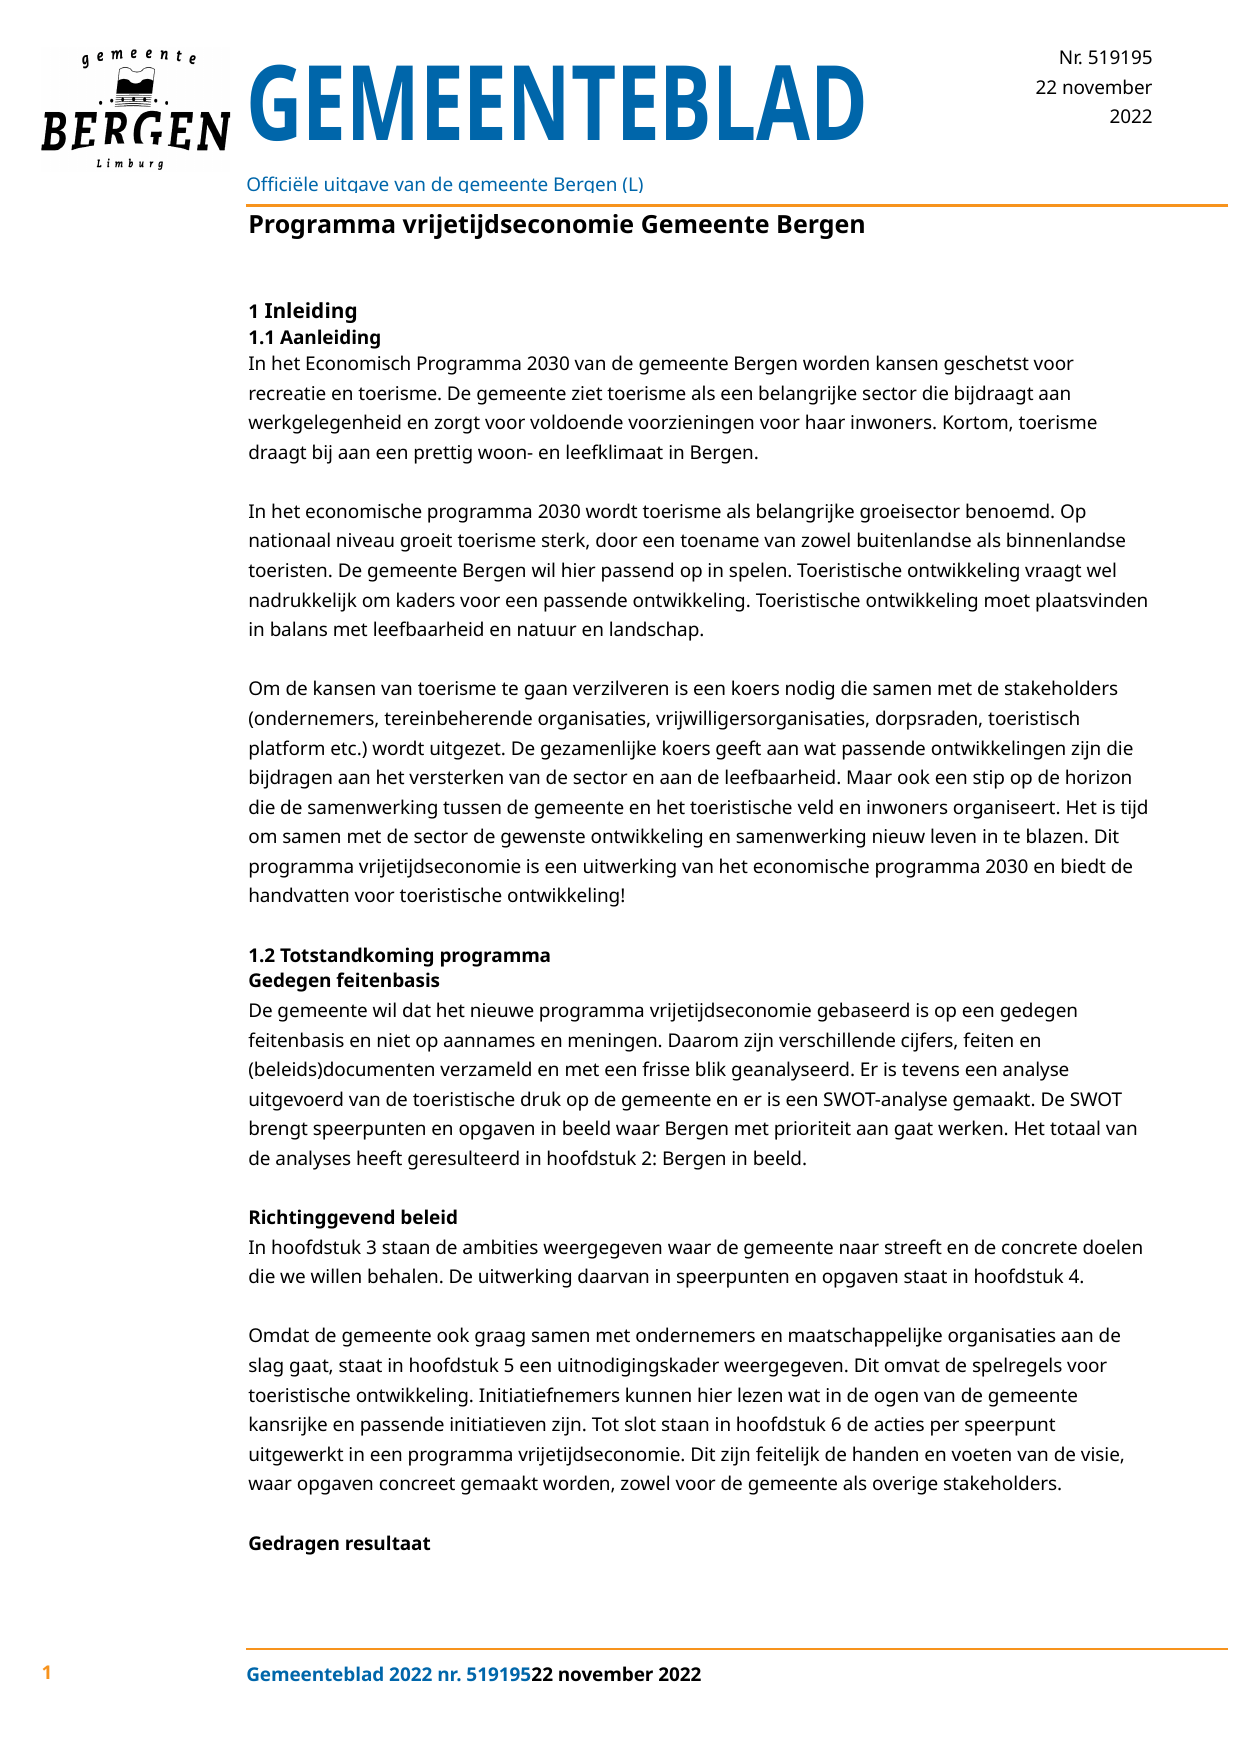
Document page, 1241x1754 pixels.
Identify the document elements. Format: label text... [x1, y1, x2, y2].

text Om de kansen van toerisme te gaan verzilveren is een koers nodig die samen met de stakeholders (ondernemers, tereinbeherende organisaties, vrijwilligersorganisaties, dorpsraden, toeristisch platform etc.) wordt uitgezet. De gezamenlijke koers geeft aan wat passende ontwikkelingen zijn die bijdragen aan het versterken van de sector en aan de leefbaarheid. Maar ook een stip op de horizon die de samenwerking tussen de gemeente en het toeristische veld en inwoners organiseert. Het is tijd om samen met de sector de gewenste ontwikkeling en samenwerking nieuw leven in te blazen. Dit programma vrijetijdseconomie is een uitwerking van het economische programma 2030 en biedt de handvatten voor toeristische ontwikkeling! [248, 676, 1152, 908]
text In het Economisch Programma 2030 van de gemeente Bergen worden kansen geschetst voor recreatie en toerisme. De gemeente ziet toerisme als een belangrijke sector die bijdraagt aan werkgelegenheid en zorgt voor voldoende voorzieningen voor haar inwoners. Kortom, toerisme draagt bij aan een prettig woon- en leefklimaat in Bergen. [248, 350, 1152, 465]
text 1 Inleiding [248, 296, 1152, 324]
text Richtinggevend beleid [248, 1204, 1152, 1230]
text Programma vrijetijdseconomie Gemeente Bergen [248, 207, 1152, 241]
picture [41, 47, 231, 172]
text De gemeente wil dat het nieuwe programma vrijetijdseconomie gebaseerd is op een gedegen feitenbasis en niet op aannames en meningen. Daarom zijn verschillende cijfers, feiten en (beleids)documenten verzameld en met een frisse blik geanalyseerd. Er is tevens een analyse uitgevoerd van de toeristische druk op de gemeente en er is een SWOT-analyse gemaakt. De SWOT brengt speerpunten en opgaven in beeld waar Bergen met prioriteit aan gaat werken. Het totaal van de analyses heeft geresulteerd in hoofdstuk 2: Bergen in beeld. [248, 997, 1152, 1171]
text Gedegen feitenbasis [248, 968, 1152, 993]
text Omdat de gemeente ook graag samen met ondernemers en maatschappelijke organisaties aan de slag gaat, staat in hoofdstuk 5 een uitnodigingskader weergegeven. Dit omvat de spelregels voor toeristische ontwikkeling. Initiatiefnemers kunnen hier lezen wat in de ogen van de gemeente kansrijke en passende initiatieven zijn. Tot slot staan in hoofdstuk 6 de acties per speerpunt uitgewerkt in een programma vrijetijdseconomie. Dit zijn feitelijk de handen en voeten van de visie, waar opgaven concreet gemaakt worden, zowel voor de gemeente als overige stakeholders. [248, 1323, 1152, 1496]
text 1.1 Aanleiding [248, 324, 1152, 350]
text 1.2 Totstandkoming programma [248, 942, 1152, 968]
text In hoofdstuk 3 staan de ambities weergegeven waar de gemeente naar streeft en de concrete doelen die we willen behalen. De uitwerking daarvan in speerpunten en opgaven staat in hoofdstuk 4. [248, 1234, 1152, 1289]
text In het economische programma 2030 wordt toerisme als belangrijke groeisector benoemd. Op nationaal niveau groeit toerisme sterk, door een toename van zowel buitenlandse als binnenlandse toeristen. De gemeente Bergen wil hier passend op in spelen. Toeristische ontwikkeling vraagt wel nadrukkelijk om kaders voor een passende ontwikkeling. Toeristische ontwikkeling moet plaatsvinden in balans met leefbaarheid en natuur en landschap. [248, 498, 1152, 642]
text Gedragen resultaat [248, 1530, 1152, 1555]
